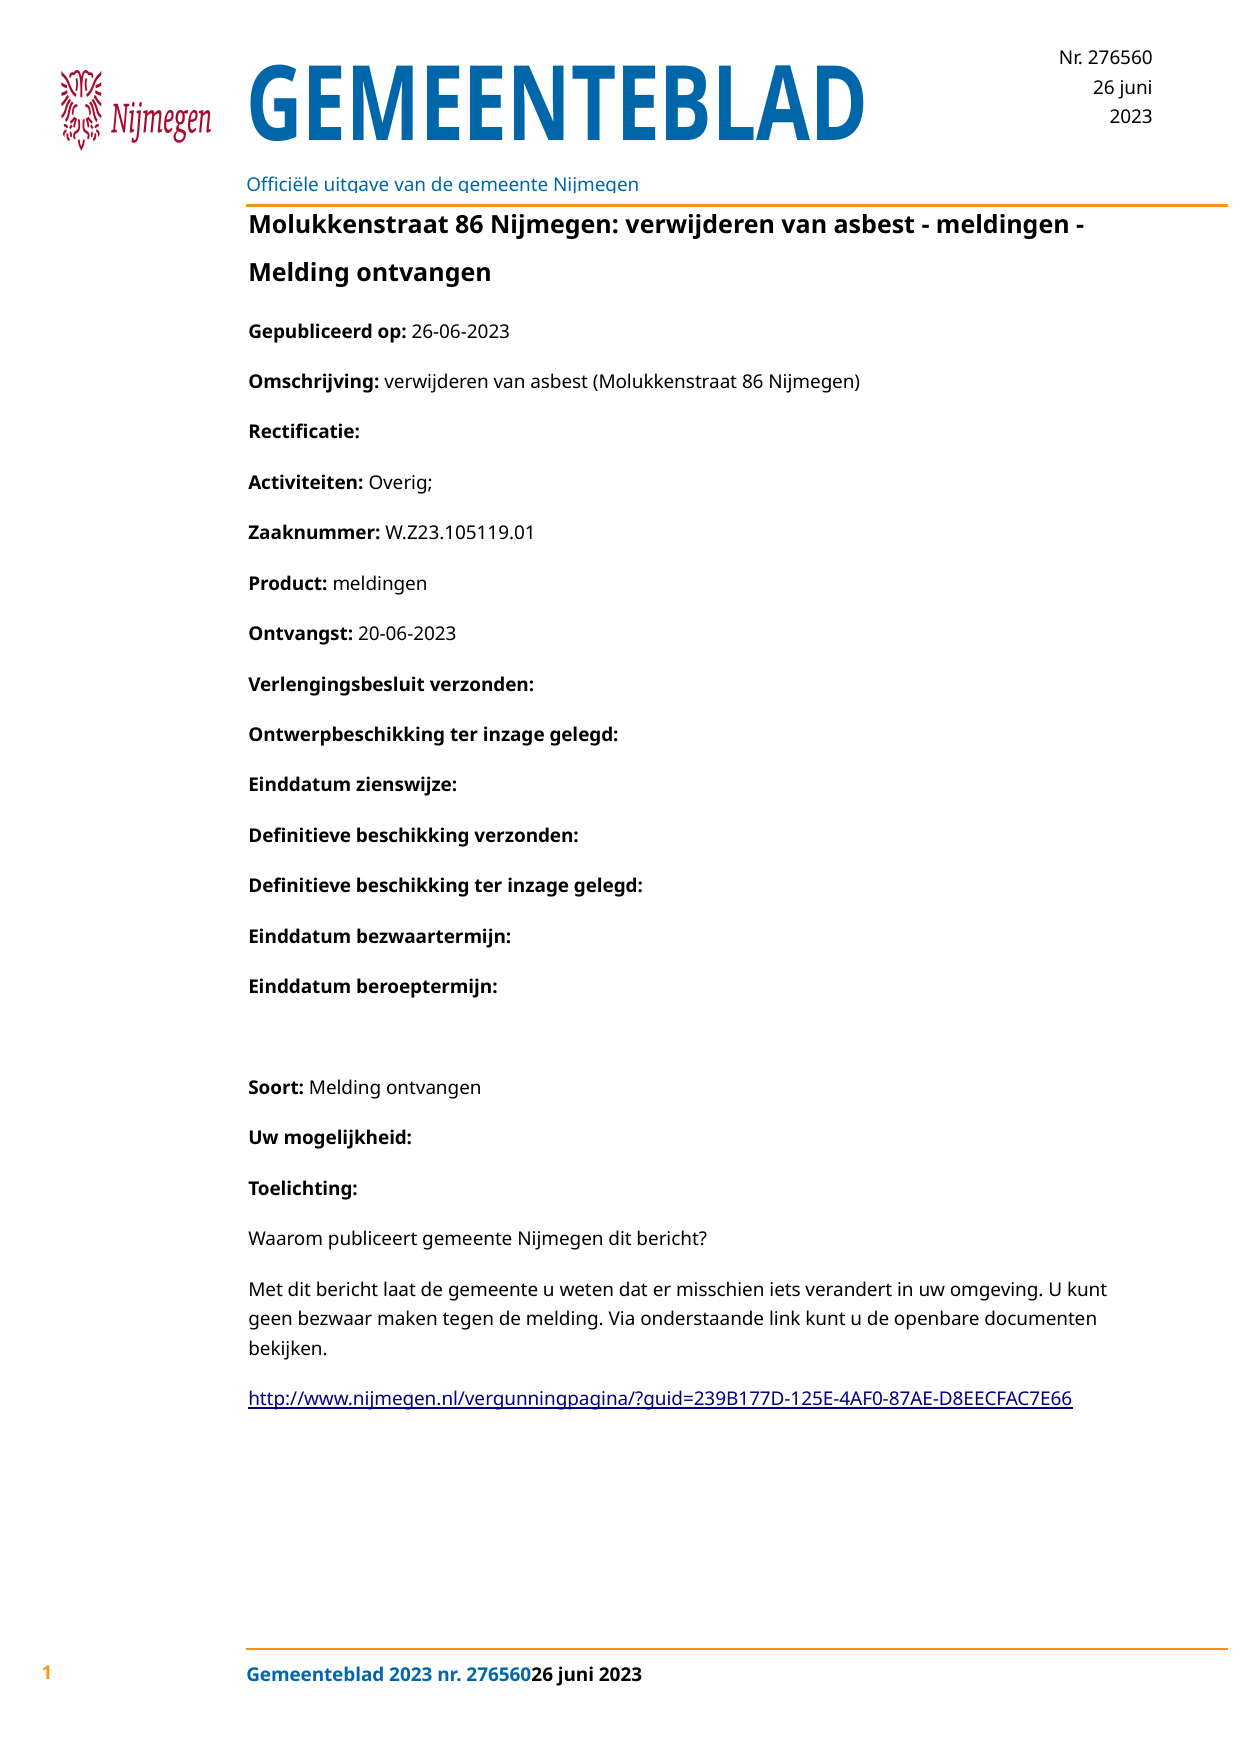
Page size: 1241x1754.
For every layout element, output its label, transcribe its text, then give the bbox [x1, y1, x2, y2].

text Rectificatie: [248, 419, 1152, 444]
text Definitieve beschikking ter inzage gelegd: [248, 872, 1152, 898]
text Waarom publiceert gemeente Nijmegen dit bericht? [248, 1225, 1152, 1251]
text Verlengingsbesluit verzonden: [248, 671, 1152, 697]
text Einddatum zienswijze: [248, 772, 1152, 797]
text Activiteiten: Overig; [248, 469, 1152, 495]
text Molukkenstraat 86 Nijmegen: verwijderen van asbest - meldingen - Melding ontvangen [248, 207, 1152, 288]
text Soort: Melding ontvangen [248, 1074, 1152, 1100]
text Toelichting: [248, 1175, 1152, 1201]
text Ontvangst: 20-06-2023 [248, 620, 1152, 646]
text Gepubliceerd op: 26-06-2023 [248, 318, 1152, 344]
text Einddatum beroeptermijn: [248, 973, 1152, 999]
text Einddatum bezwaartermijn: [248, 923, 1152, 949]
picture [41, 47, 231, 172]
text Met dit bericht laat de gemeente u weten dat er misschien iets verandert in uw omgeving. U kunt geen bezwaar maken tegen de melding. Via onderstaande link kunt u de openbare documenten bekijken. [248, 1276, 1152, 1361]
text Uw mogelijkheid: [248, 1124, 1152, 1150]
text Definitieve beschikking verzonden: [248, 822, 1152, 848]
text Product: meldingen [248, 570, 1152, 596]
text http://www.nijmegen.nl/vergunningpagina/?guid=239B177D-125E-4AF0-87AE-D8EECFAC7E66 [248, 1385, 1152, 1411]
text Omschrijving: verwijderen van asbest (Molukkenstraat 86 Nijmegen) [248, 368, 1152, 394]
text Zaaknummer: W.Z23.105119.01 [248, 519, 1152, 545]
text Ontwerpbeschikking ter inzage gelegd: [248, 721, 1152, 747]
